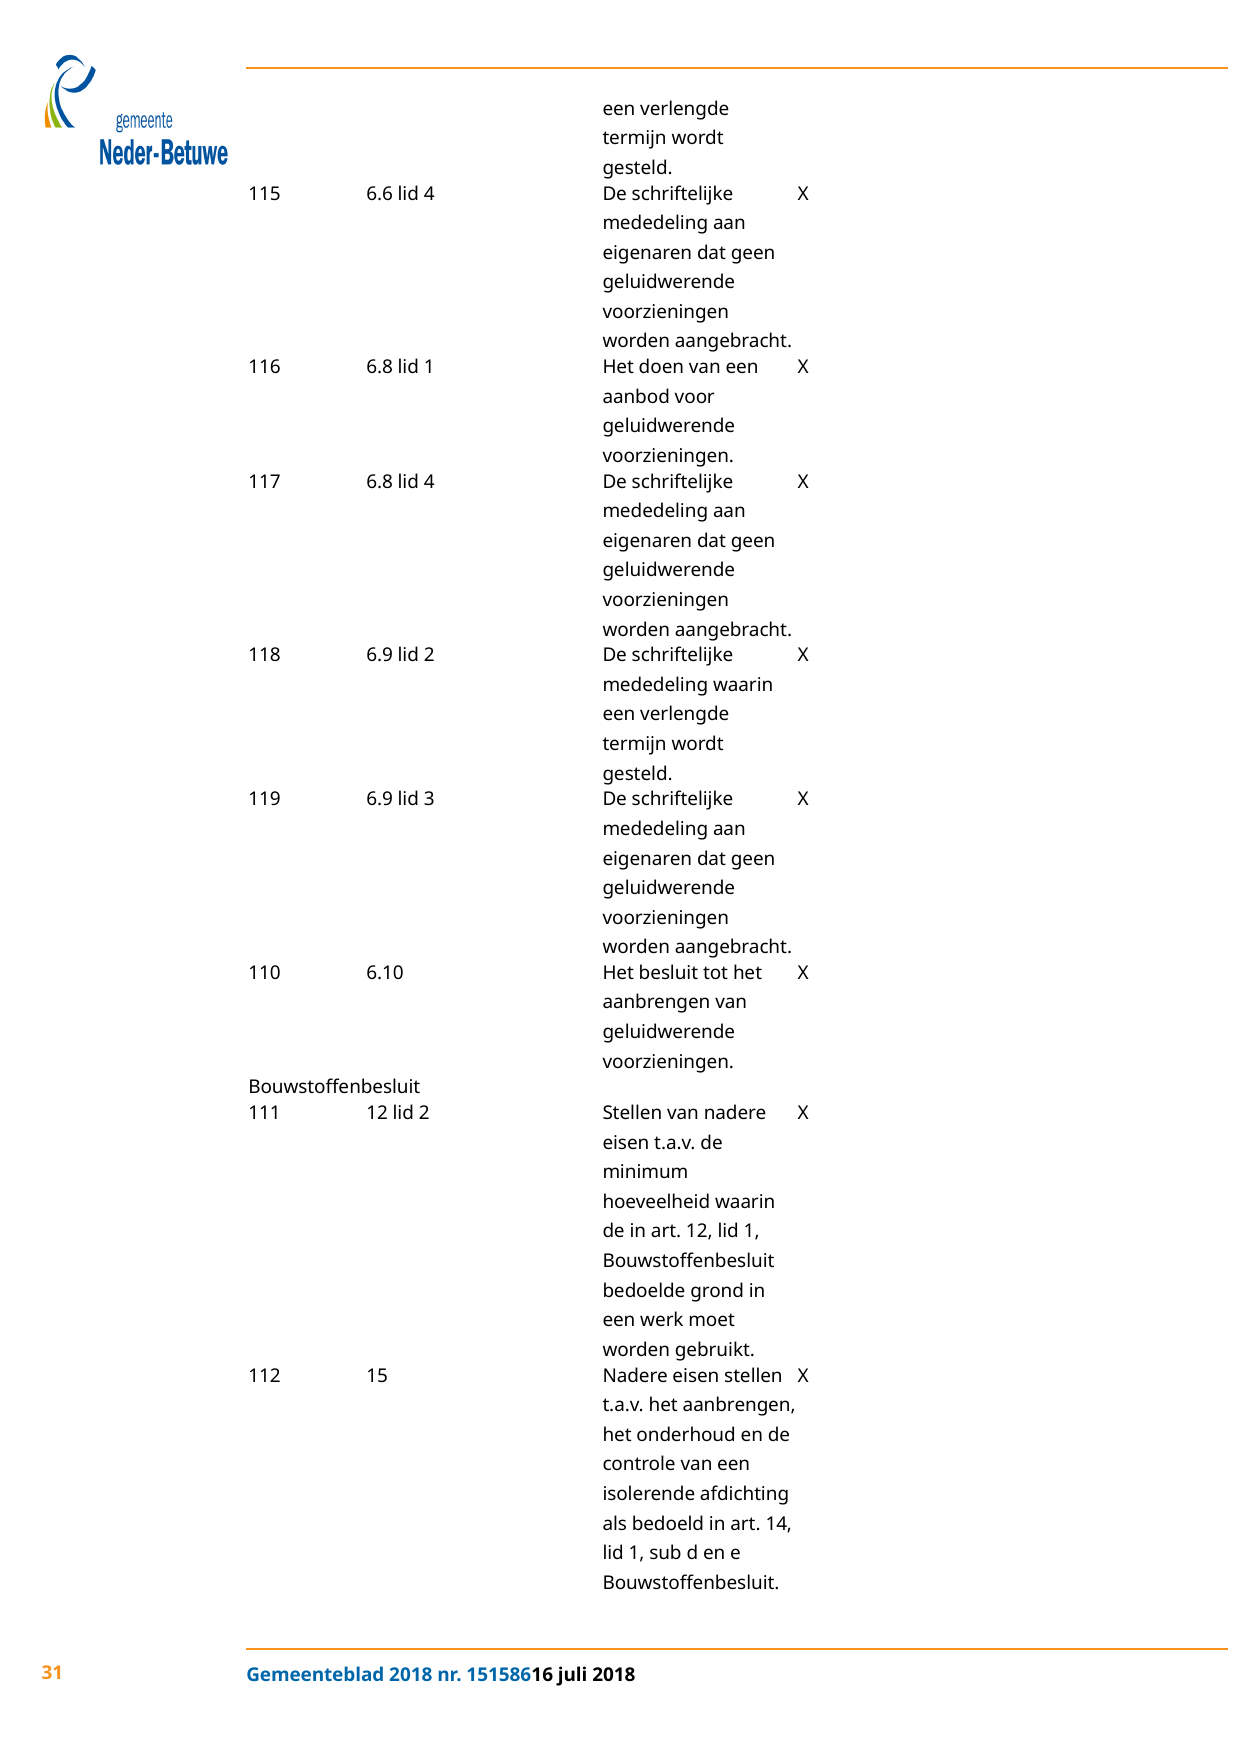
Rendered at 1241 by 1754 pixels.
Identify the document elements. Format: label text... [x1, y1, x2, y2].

table_cell 110 [248, 959, 366, 1074]
table_cell [915, 180, 1033, 353]
table_cell [915, 1099, 1033, 1362]
table_cell [1034, 180, 1152, 353]
table_cell [915, 959, 1033, 1074]
table_cell X [797, 1362, 915, 1594]
table_cell [915, 468, 1033, 641]
table_cell 118 [248, 641, 366, 786]
table_cell [1034, 468, 1152, 641]
table_cell 6.8 lid 1 [366, 353, 602, 468]
table_cell [1034, 641, 1152, 786]
table_cell Het besluit tot het aanbrengen van geluidwerende voorzieningen. [602, 959, 797, 1074]
table_cell X [797, 786, 915, 959]
table_cell 115 [248, 180, 366, 353]
table_cell 6.9 lid 3 [366, 786, 602, 959]
table_cell [1034, 1362, 1152, 1594]
table_cell [1034, 95, 1152, 180]
table_cell Bouwstoffenbesluit [248, 1074, 1152, 1099]
table_cell 117 [248, 468, 366, 641]
table_cell [1034, 1099, 1152, 1362]
table_cell Nadere eisen stellen t.a.v. het aanbrengen, het onderhoud en de controle van een isolerende afdichting als bedoeld in art. 14, lid 1, sub d en e Bouwstoffenbesluit. [602, 1362, 797, 1594]
table_cell [1034, 959, 1152, 1074]
table_cell De schriftelijke mededeling aan eigenaren dat geen geluidwerende voorzieningen worden aangebracht. [602, 786, 797, 959]
table_cell X [797, 180, 915, 353]
table_cell [366, 95, 602, 180]
table_cell 6.9 lid 2 [366, 641, 602, 786]
table_cell 12 lid 2 [366, 1099, 602, 1362]
table_cell [915, 95, 1033, 180]
table_cell een verlengde termijn wordt gesteld. [602, 95, 797, 180]
table_cell [915, 786, 1033, 959]
table_cell Stellen van nadere eisen t.a.v. de minimum hoeveelheid waarin de in art. 12, lid 1, Bouwstoffenbesluit bedoelde grond in een werk moet worden gebruikt. [602, 1099, 797, 1362]
table_cell 116 [248, 353, 366, 468]
table_cell De schriftelijke mededeling waarin een verlengde termijn wordt gesteld. [602, 641, 797, 786]
table_cell De schriftelijke mededeling aan eigenaren dat geen geluidwerende voorzieningen worden aangebracht. [602, 468, 797, 641]
table_cell 6.8 lid 4 [366, 468, 602, 641]
table_cell [915, 353, 1033, 468]
table_cell X [797, 959, 915, 1074]
table_cell 15 [366, 1362, 602, 1594]
table_cell 119 [248, 786, 366, 959]
table_cell De schriftelijke mededeling aan eigenaren dat geen geluidwerende voorzieningen worden aangebracht. [602, 180, 797, 353]
table_cell 111 [248, 1099, 366, 1362]
table_cell X [797, 641, 915, 786]
table_cell 6.6 lid 4 [366, 180, 602, 353]
table_cell [248, 95, 366, 180]
table_cell X [797, 353, 915, 468]
table_cell X [797, 1099, 915, 1362]
picture [41, 47, 231, 172]
table_cell 6.10 [366, 959, 602, 1074]
table_cell [915, 1362, 1033, 1594]
table_cell [797, 95, 915, 180]
table_cell 112 [248, 1362, 366, 1594]
table_cell [915, 641, 1033, 786]
table_cell Het doen van een aanbod voor geluidwerende voorzieningen. [602, 353, 797, 468]
table_cell [1034, 353, 1152, 468]
table_cell [1034, 786, 1152, 959]
table_cell X [797, 468, 915, 641]
